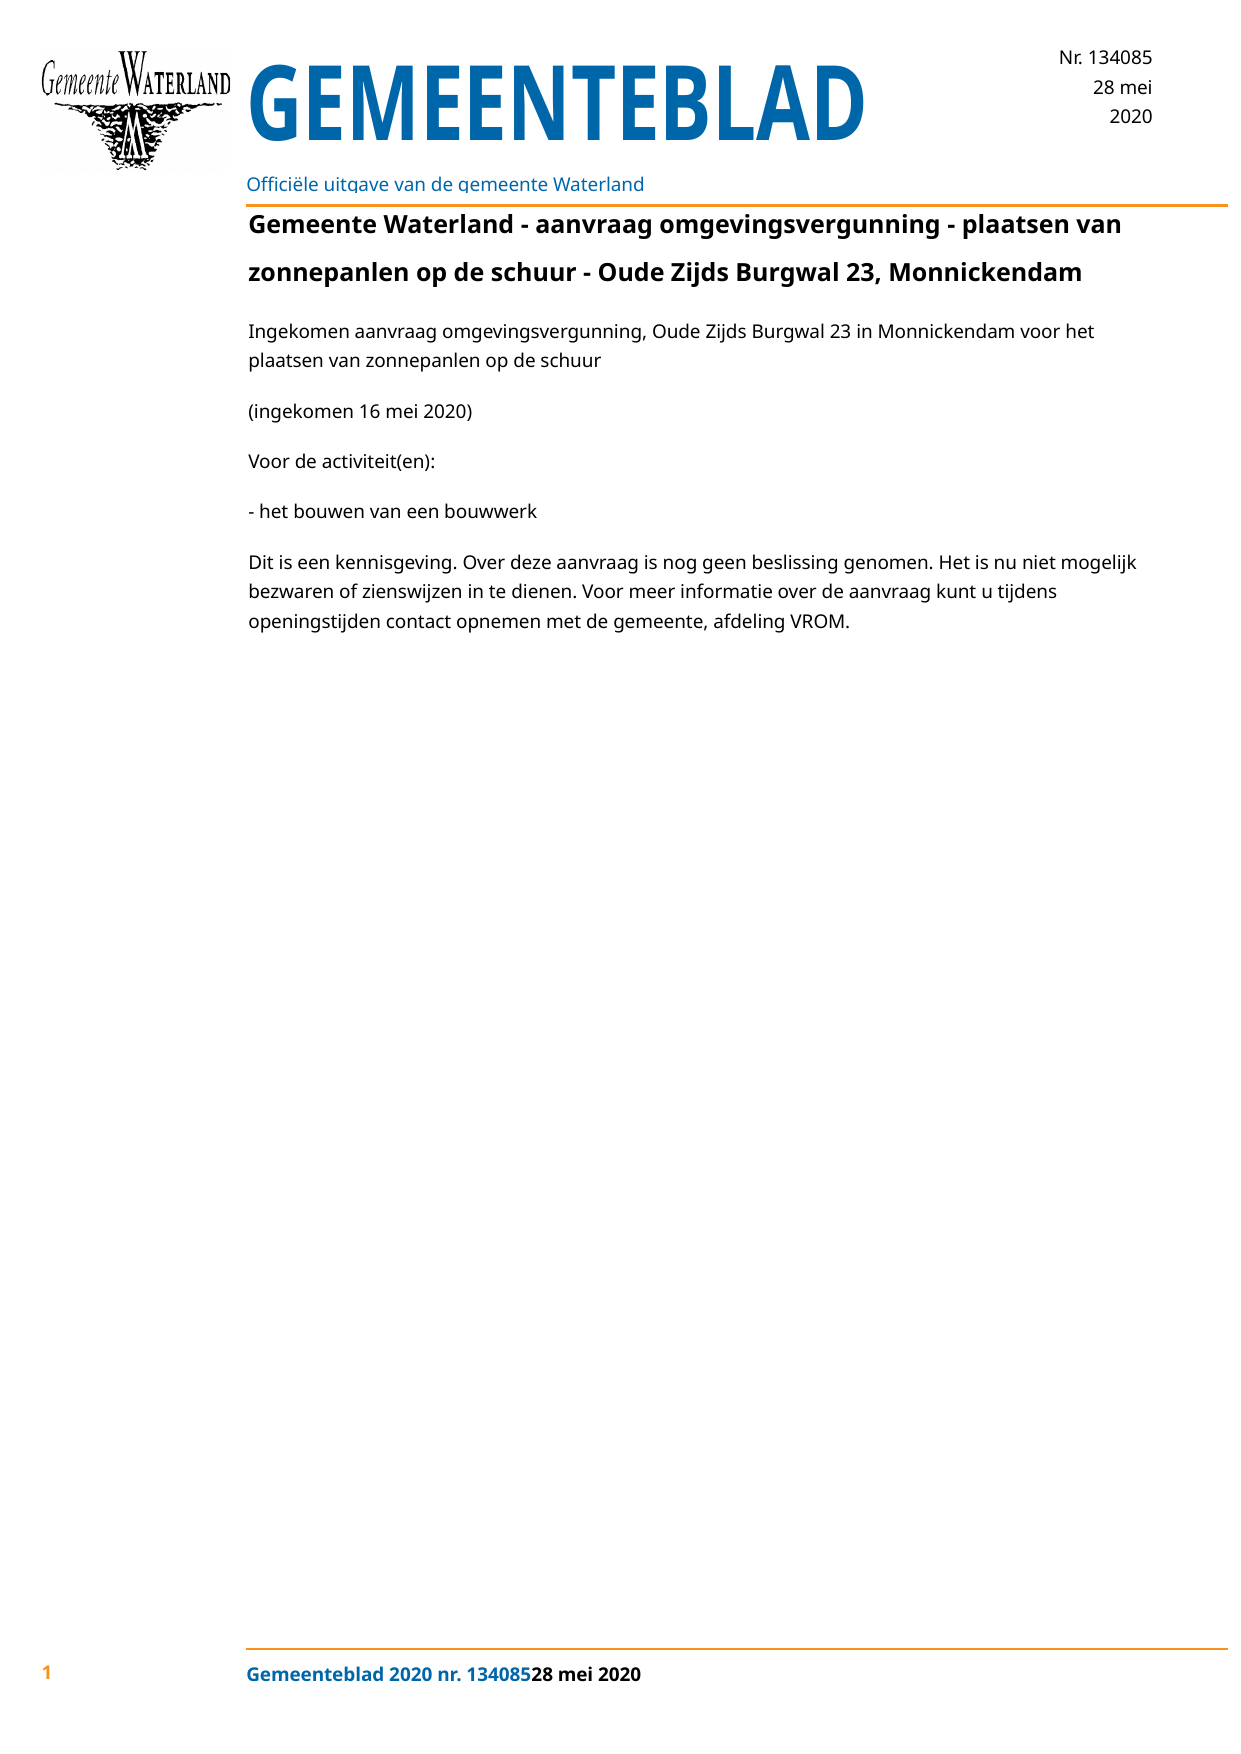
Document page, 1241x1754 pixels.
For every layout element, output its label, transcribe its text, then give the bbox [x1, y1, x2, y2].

text Gemeente Waterland - aanvraag omgevingsvergunning - plaatsen van zonnepanlen op de schuur - Oude Zijds Burgwal 23, Monnickendam [248, 207, 1152, 288]
text Voor de activiteit(en): [248, 448, 1152, 474]
text (ingekomen 16 mei 2020) [248, 398, 1152, 424]
text - het bouwen van een bouwwerk [248, 499, 1152, 524]
text Ingekomen aanvraag omgevingsvergunning, Oude Zijds Burgwal 23 in Monnickendam voor het plaatsen van zonnepanlen op de schuur [248, 318, 1152, 373]
picture [41, 47, 231, 172]
text Dit is een kennisgeving. Over deze aanvraag is nog geen beslissing genomen. Het is nu niet mogelijk bezwaren of zienswijzen in te dienen. Voor meer informatie over de aanvraag kunt u tijdens openingstijden contact opnemen met de gemeente, afdeling VROM. [248, 549, 1152, 634]
